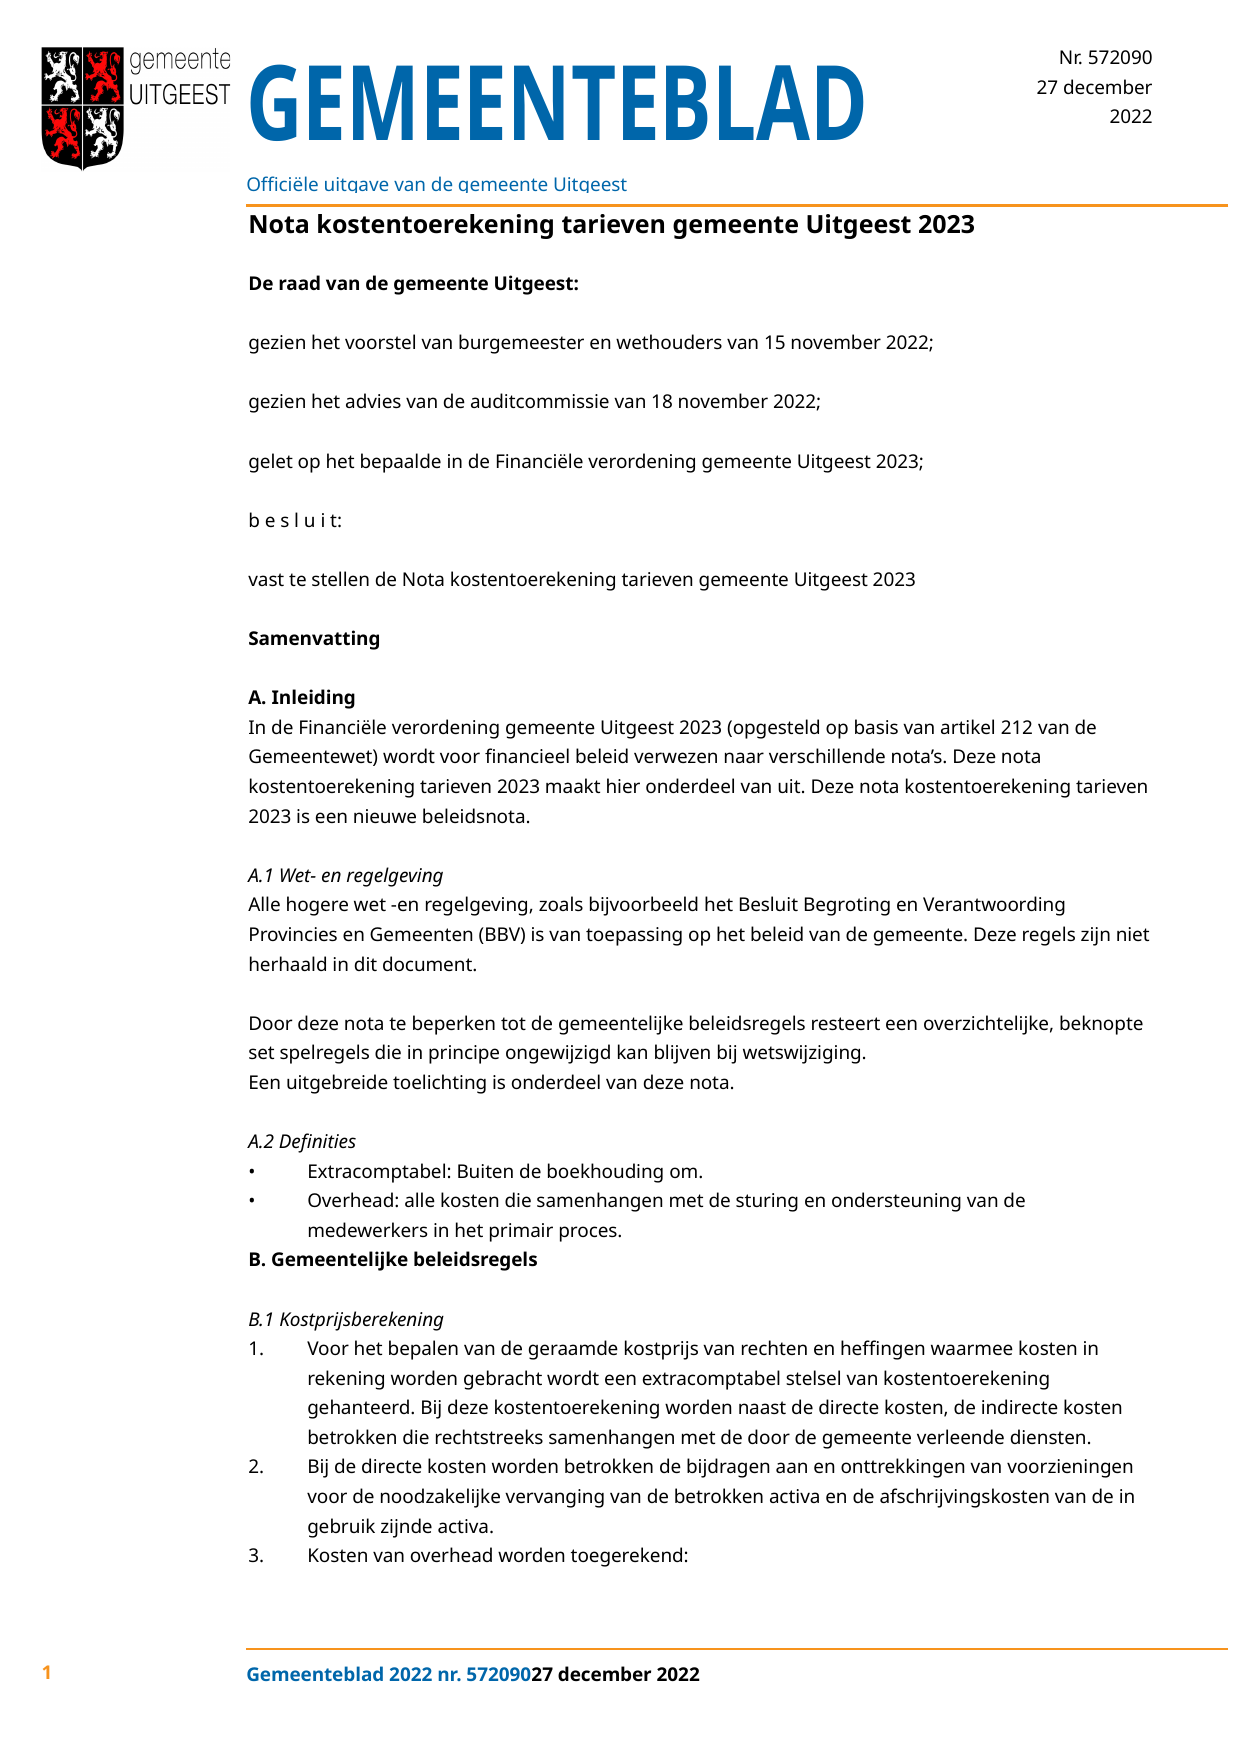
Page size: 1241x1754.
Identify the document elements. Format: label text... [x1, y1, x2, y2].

list Kosten van overhead worden toegerekend: [248, 1542, 1152, 1568]
list Bij de directe kosten worden betrokken de bijdragen aan en onttrekkingen van voorzieningen voor de noodzakelijke vervanging van de betrokken activa en de afschrijvingskosten van de in gebruik zijnde activa. [248, 1454, 1152, 1538]
text A. Inleiding [248, 684, 1152, 710]
picture [41, 47, 231, 172]
text Nota kostentoerekening tarieven gemeente Uitgeest 2023 [248, 207, 1152, 241]
list Extracomptabel: Buiten de boekhouding om. [248, 1158, 1152, 1183]
text A.1 Wet- en regelgeving [248, 862, 1152, 888]
text Een uitgebreide toelichting is onderdeel van deze nota. [248, 1069, 1152, 1095]
text gezien het voorstel van burgemeester en wethouders van 15 november 2022; [248, 329, 1152, 355]
text Alle hogere wet -en regelgeving, zoals bijvoorbeeld het Besluit Begroting en Verantwoording Provincies en Gemeenten (BBV) is van toepassing op het beleid van de gemeente. Deze regels zijn niet herhaald in dit document. [248, 892, 1152, 976]
text De raad van de gemeente Uitgeest: [248, 270, 1152, 296]
text A.2 Definities [248, 1128, 1152, 1154]
text Samenvatting [248, 625, 1152, 651]
text vast te stellen de Nota kostentoerekening tarieven gemeente Uitgeest 2023 [248, 566, 1152, 592]
list Voor het bepalen van de geraamde kostprijs van rechten en heffingen waarmee kosten in rekening worden gebracht wordt een extracomptabel stelsel van kostentoerekening gehanteerd. Bij deze kostentoerekening worden naast de directe kosten, de indirecte kosten betrokken die rechtstreeks samenhangen met de door de gemeente verleende diensten. [248, 1335, 1152, 1450]
text In de Financiële verordening gemeente Uitgeest 2023 (opgesteld op basis van artikel 212 van de Gemeentewet) wordt voor financieel beleid verwezen naar verschillende nota’s. Deze nota kostentoerekening tarieven 2023 maakt hier onderdeel van uit. Deze nota kostentoerekening tarieven 2023 is een nieuwe beleidsnota. [248, 714, 1152, 828]
text Door deze nota te beperken tot de gemeentelijke beleidsregels resteert een overzichtelijke, beknopte set spelregels die in principe ongewijzigd kan blijven bij wetswijziging. [248, 1010, 1152, 1065]
text B. Gemeentelijke beleidsregels [248, 1247, 1152, 1272]
text b e s l u i t: [248, 507, 1152, 533]
text gezien het advies van de auditcommissie van 18 november 2022; [248, 389, 1152, 414]
text gelet op het bepaalde in de Financiële verordening gemeente Uitgeest 2023; [248, 448, 1152, 473]
text B.1 Kostprijsberekening [248, 1306, 1152, 1331]
list Overhead: alle kosten die samenhangen met de sturing en ondersteuning van de medewerkers in het primair proces. [248, 1187, 1152, 1243]
